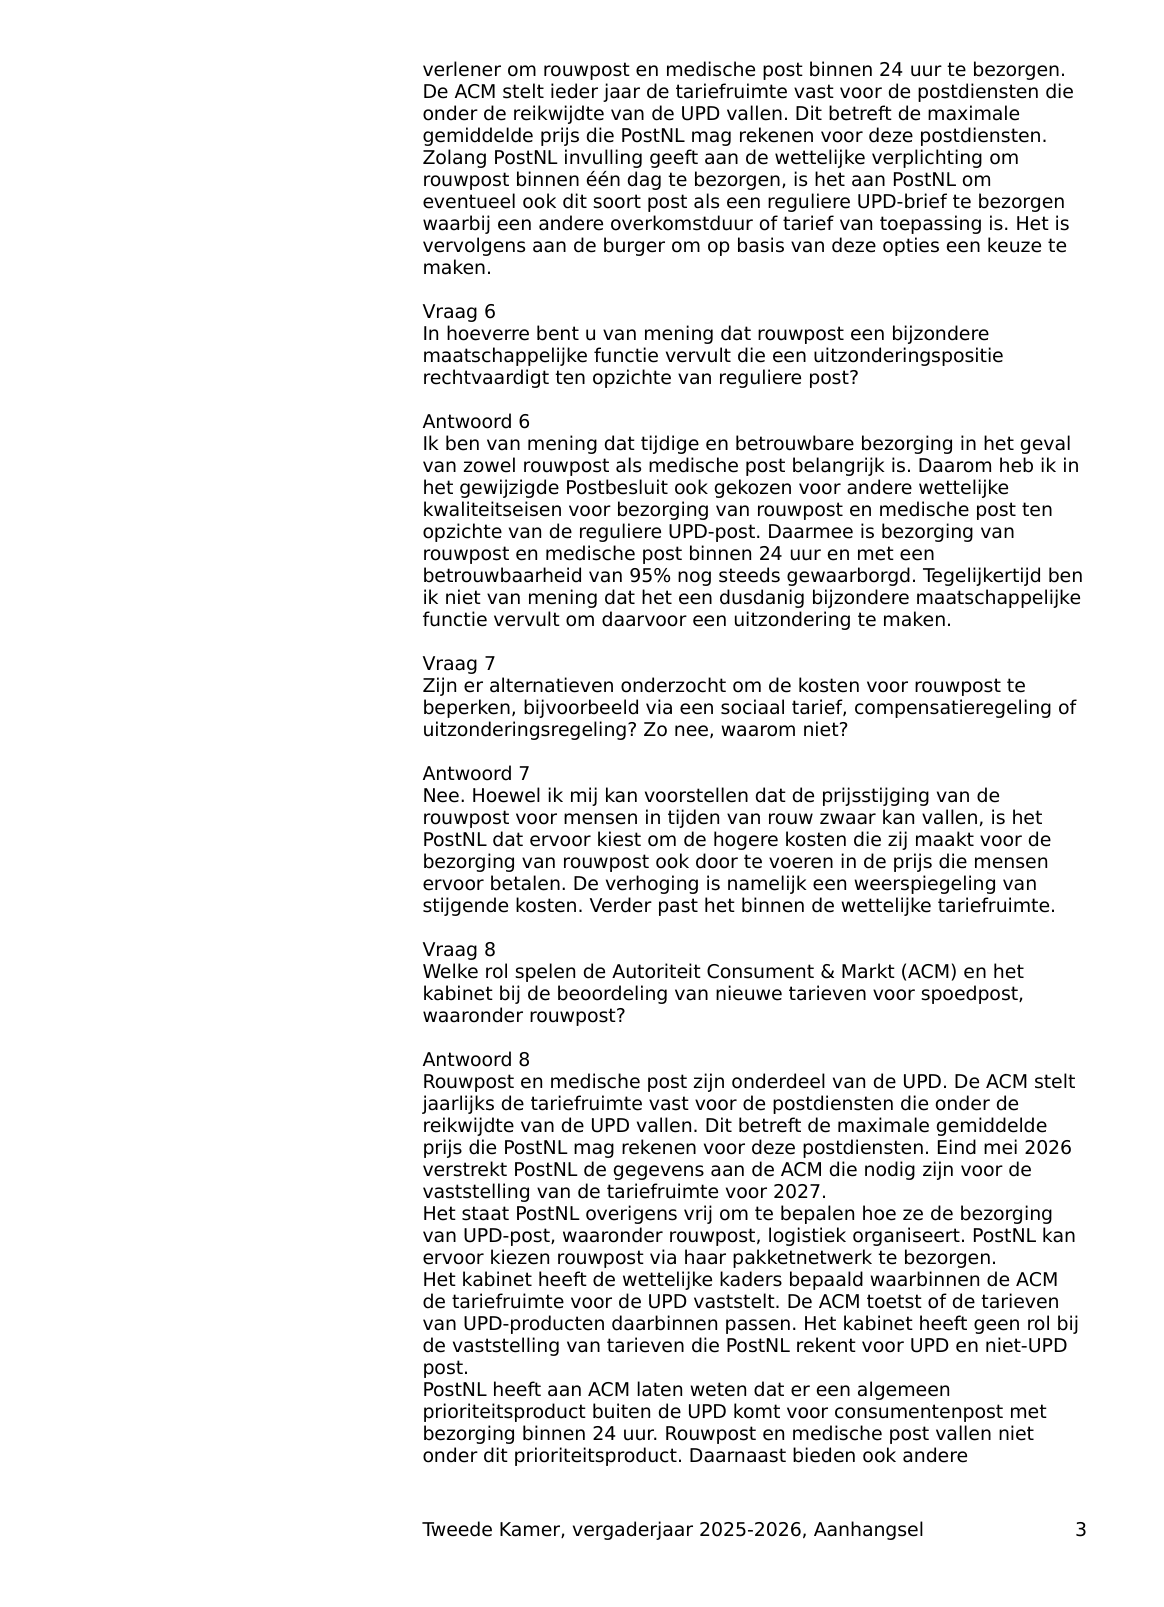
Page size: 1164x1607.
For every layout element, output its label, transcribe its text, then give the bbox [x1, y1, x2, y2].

text Nee. Hoewel ik mij kan voorstellen dat de prijsstijging van de rouwpost voor mensen in tijden van rouw zwaar kan vallen, is het PostNL dat ervoor kiest om de hogere kosten die zij maakt voor de bezorging van rouwpost ook door te voeren in de prijs die mensen ervoor betalen. De verhoging is namelijk een weerspiegeling van stijgende kosten. Verder past het binnen de wettelijke tariefruimte. [422, 785, 1087, 917]
text Rouwpost en medische post zijn onderdeel van de UPD. De ACM stelt jaarlijks de tariefruimte vast voor de postdiensten die onder de reikwijdte van de UPD vallen. Dit betreft de maximale gemiddelde prijs die PostNL mag rekenen voor deze postdiensten. Eind mei 2026 verstrekt PostNL de gegevens aan de ACM die nodig zijn voor de vaststelling van de tariefruimte voor 2027. [422, 1071, 1087, 1203]
text Ik ben van mening dat tijdige en betrouwbare bezorging in het geval van zowel rouwpost als medische post belangrijk is. Daarom heb ik in het gewijzigde Postbesluit ook gekozen voor andere wettelijke kwaliteitseisen voor bezorging van rouwpost en medische post ten opzichte van de reguliere UPD-post. Daarmee is bezorging van rouwpost en medische post binnen 24 uur en met een betrouwbaarheid van 95% nog steeds gewaarborgd. Tegelijkertijd ben ik niet van mening dat het een dusdanig bijzondere maatschappelijke functie vervult om daarvoor een uitzondering te maken. [422, 433, 1087, 631]
text In hoeverre bent u van mening dat rouwpost een bijzondere maatschappelijke functie vervult die een uitzonderingspositie rechtvaardigt ten opzichte van reguliere post? [422, 323, 1087, 389]
text Vraag 6 [422, 301, 1087, 323]
text Het kabinet heeft de wettelijke kaders bepaald waarbinnen de ACM de tariefruimte voor de UPD vaststelt. De ACM toetst of de tarieven van UPD-producten daarbinnen passen. Het kabinet heeft geen rol bij de vaststelling van tarieven die PostNL rekent voor UPD en niet-UPD post. [422, 1269, 1087, 1379]
text Vraag 8 [422, 939, 1087, 961]
text Welke rol spelen de Autoriteit Consument & Markt (ACM) en het kabinet bij de beoordeling van nieuwe tarieven voor spoedpost, waaronder rouwpost? [422, 961, 1087, 1027]
text Antwoord 6 [422, 411, 1087, 433]
text Zijn er alternatieven onderzocht om de kosten voor rouwpost te beperken, bijvoorbeeld via een sociaal tarief, compensatieregeling of uitzonderingsregeling? Zo nee, waarom niet? [422, 675, 1087, 741]
text Antwoord 8 [422, 1049, 1087, 1071]
text verlener om rouwpost en medische post binnen 24 uur te bezorgen. De ACM stelt ieder jaar de tariefruimte vast voor de postdiensten die onder de reikwijdte van de UPD vallen. Dit betreft de maximale gemiddelde prijs die PostNL mag rekenen voor deze postdiensten. [422, 59, 1087, 147]
text PostNL heeft aan ACM laten weten dat er een algemeen prioriteitsproduct buiten de UPD komt voor consumentenpost met bezorging binnen 24 uur. Rouwpost en medische post vallen niet onder dit prioriteitsproduct. Daarnaast bieden ook andere [422, 1379, 1087, 1467]
text Antwoord 7 [422, 763, 1087, 785]
text Vraag 7 [422, 653, 1087, 675]
text Zolang PostNL invulling geeft aan de wettelijke verplichting om rouwpost binnen één dag te bezorgen, is het aan PostNL om eventueel ook dit soort post als een reguliere UPD-brief te bezorgen waarbij een andere overkomstduur of tarief van toepassing is. Het is vervolgens aan de burger om op basis van deze opties een keuze te maken. [422, 147, 1087, 279]
text Het staat PostNL overigens vrij om te bepalen hoe ze de bezorging van UPD-post, waaronder rouwpost, logistiek organiseert. PostNL kan ervoor kiezen rouwpost via haar pakketnetwerk te bezorgen. [422, 1203, 1087, 1269]
